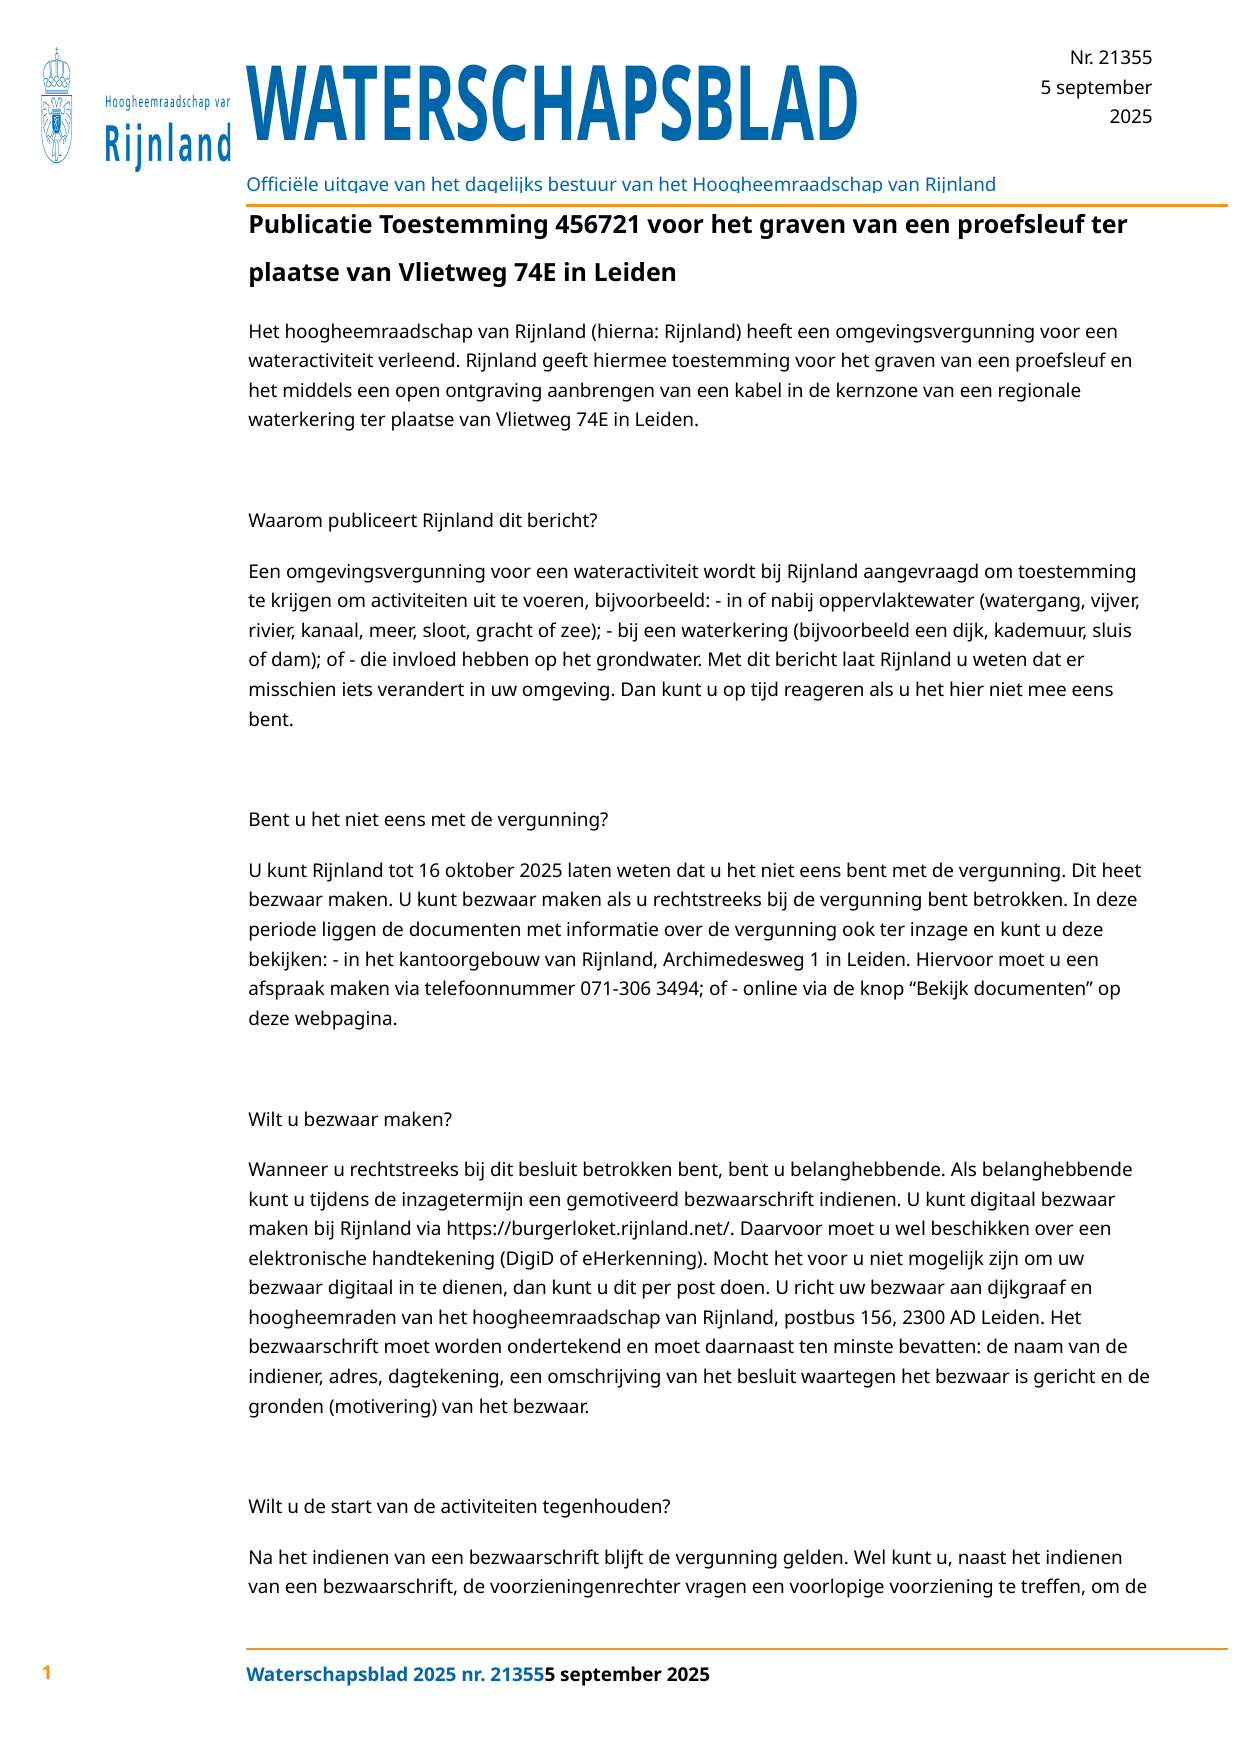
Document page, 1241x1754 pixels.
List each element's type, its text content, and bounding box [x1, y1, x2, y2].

text U kunt Rijnland tot 16 oktober 2025 laten weten dat u het niet eens bent met de vergunning. Dit heet bezwaar maken. U kunt bezwaar maken als u rechtstreeks bij de vergunning bent betrokken. In deze periode liggen de documenten met informatie over de vergunning ook ter inzage en kunt u deze bekijken: - in het kantoorgebouw van Rijnland, Archimedesweg 1 in Leiden. Hiervoor moet u een afspraak maken via telefoonnummer 071-306 3494; of - online via de knop “Bekijk documenten” op deze webpagina. [248, 857, 1152, 1031]
text Na het indienen van een bezwaarschrift blijft de vergunning gelden. Wel kunt u, naast het indienen van een bezwaarschrift, de voorzieningenrechter vragen een voorlopige voorziening te treffen, om de [248, 1544, 1152, 1599]
text Wanneer u rechtstreeks bij dit besluit betrokken bent, bent u belanghebbende. Als belanghebbende kunt u tijdens de inzagetermijn een gemotiveerd bezwaarschrift indienen. U kunt digitaal bezwaar maken bij Rijnland via https://burgerloket.rijnland.net/. Daarvoor moet u wel beschikken over een elektronische handtekening (DigiD of eHerkenning). Mocht het voor u niet mogelijk zijn om uw bezwaar digitaal in te dienen, dan kunt u dit per post doen. U richt uw bezwaar aan dijkgraaf en hoogheemraden van het hoogheemraadschap van Rijnland, postbus 156, 2300 AD Leiden. Het bezwaarschrift moet worden ondertekend en moet daarnaast ten minste bevatten: de naam van de indiener, adres, dagtekening, een omschrijving van het besluit waartegen het bezwaar is gericht en de gronden (motivering) van het bezwaar. [248, 1156, 1152, 1419]
text Het hoogheemraadschap van Rijnland (hierna: Rijnland) heeft een omgevingsvergunning voor een wateractiviteit verleend. Rijnland geeft hiermee toestemming voor het graven van een proefsleuf en het middels een open ontgraving aanbrengen van een kabel in de kernzone van een regionale waterkering ter plaatse van Vlietweg 74E in Leiden. [248, 318, 1152, 432]
text Wilt u bezwaar maken? [248, 1106, 1152, 1132]
picture [41, 47, 231, 172]
text Wilt u de start van de activiteiten tegenhouden? [248, 1494, 1152, 1519]
text Publicatie Toestemming 456721 voor het graven van een proefsleuf ter plaatse van Vlietweg 74E in Leiden [248, 207, 1152, 288]
text Bent u het niet eens met de vergunning? [248, 807, 1152, 832]
text Een omgevingsvergunning voor een wateractiviteit wordt bij Rijnland aangevraagd om toestemming te krijgen om activiteiten uit te voeren, bijvoorbeeld: - in of nabij oppervlaktewater (watergang, vijver, rivier, kanaal, meer, sloot, gracht of zee); - bij een waterkering (bijvoorbeeld een dijk, kademuur, sluis of dam); of - die invloed hebben op het grondwater. Met dit bericht laat Rijnland u weten dat er misschien iets verandert in uw omgeving. Dan kunt u op tijd reageren als u het hier niet mee eens bent. [248, 558, 1152, 732]
text Waarom publiceert Rijnland dit bericht? [248, 507, 1152, 533]
